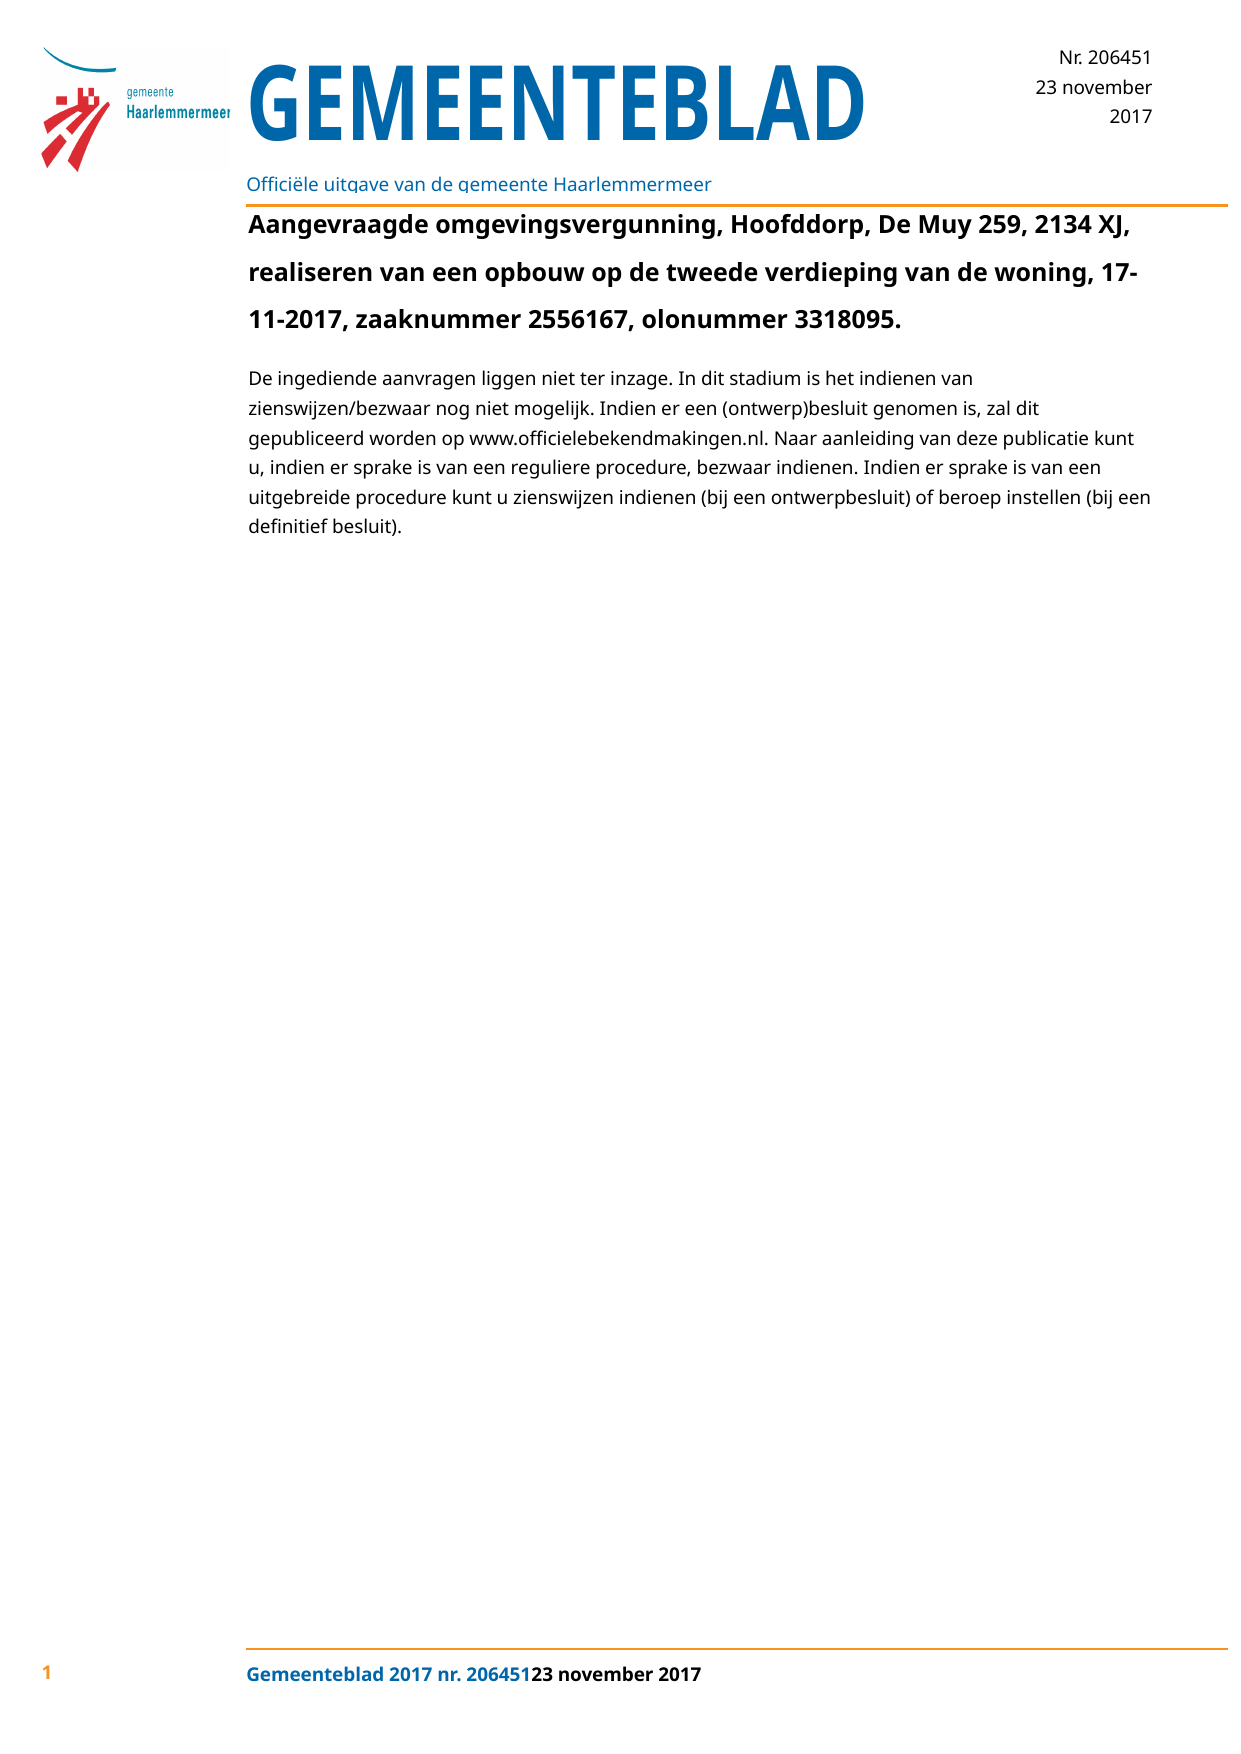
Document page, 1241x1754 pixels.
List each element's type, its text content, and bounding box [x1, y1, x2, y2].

text Aangevraagde omgevingsvergunning, Hoofddorp, De Muy 259, 2134 XJ, realiseren van een opbouw op de tweede verdieping van de woning, 17-11-2017, zaaknummer 2556167, olonummer 3318095. [248, 207, 1152, 336]
picture [41, 47, 231, 172]
text De ingediende aanvragen liggen niet ter inzage. In dit stadium is het indienen van zienswijzen/bezwaar nog niet mogelijk. Indien er een (ontwerp)besluit genomen is, zal dit gepubliceerd worden op www.officielebekendmakingen.nl. Naar aanleiding van deze publicatie kunt u, indien er sprake is van een reguliere procedure, bezwaar indienen. Indien er sprake is van een uitgebreide procedure kunt u zienswijzen indienen (bij een ontwerpbesluit) of beroep instellen (bij een definitief besluit). [248, 366, 1152, 539]
